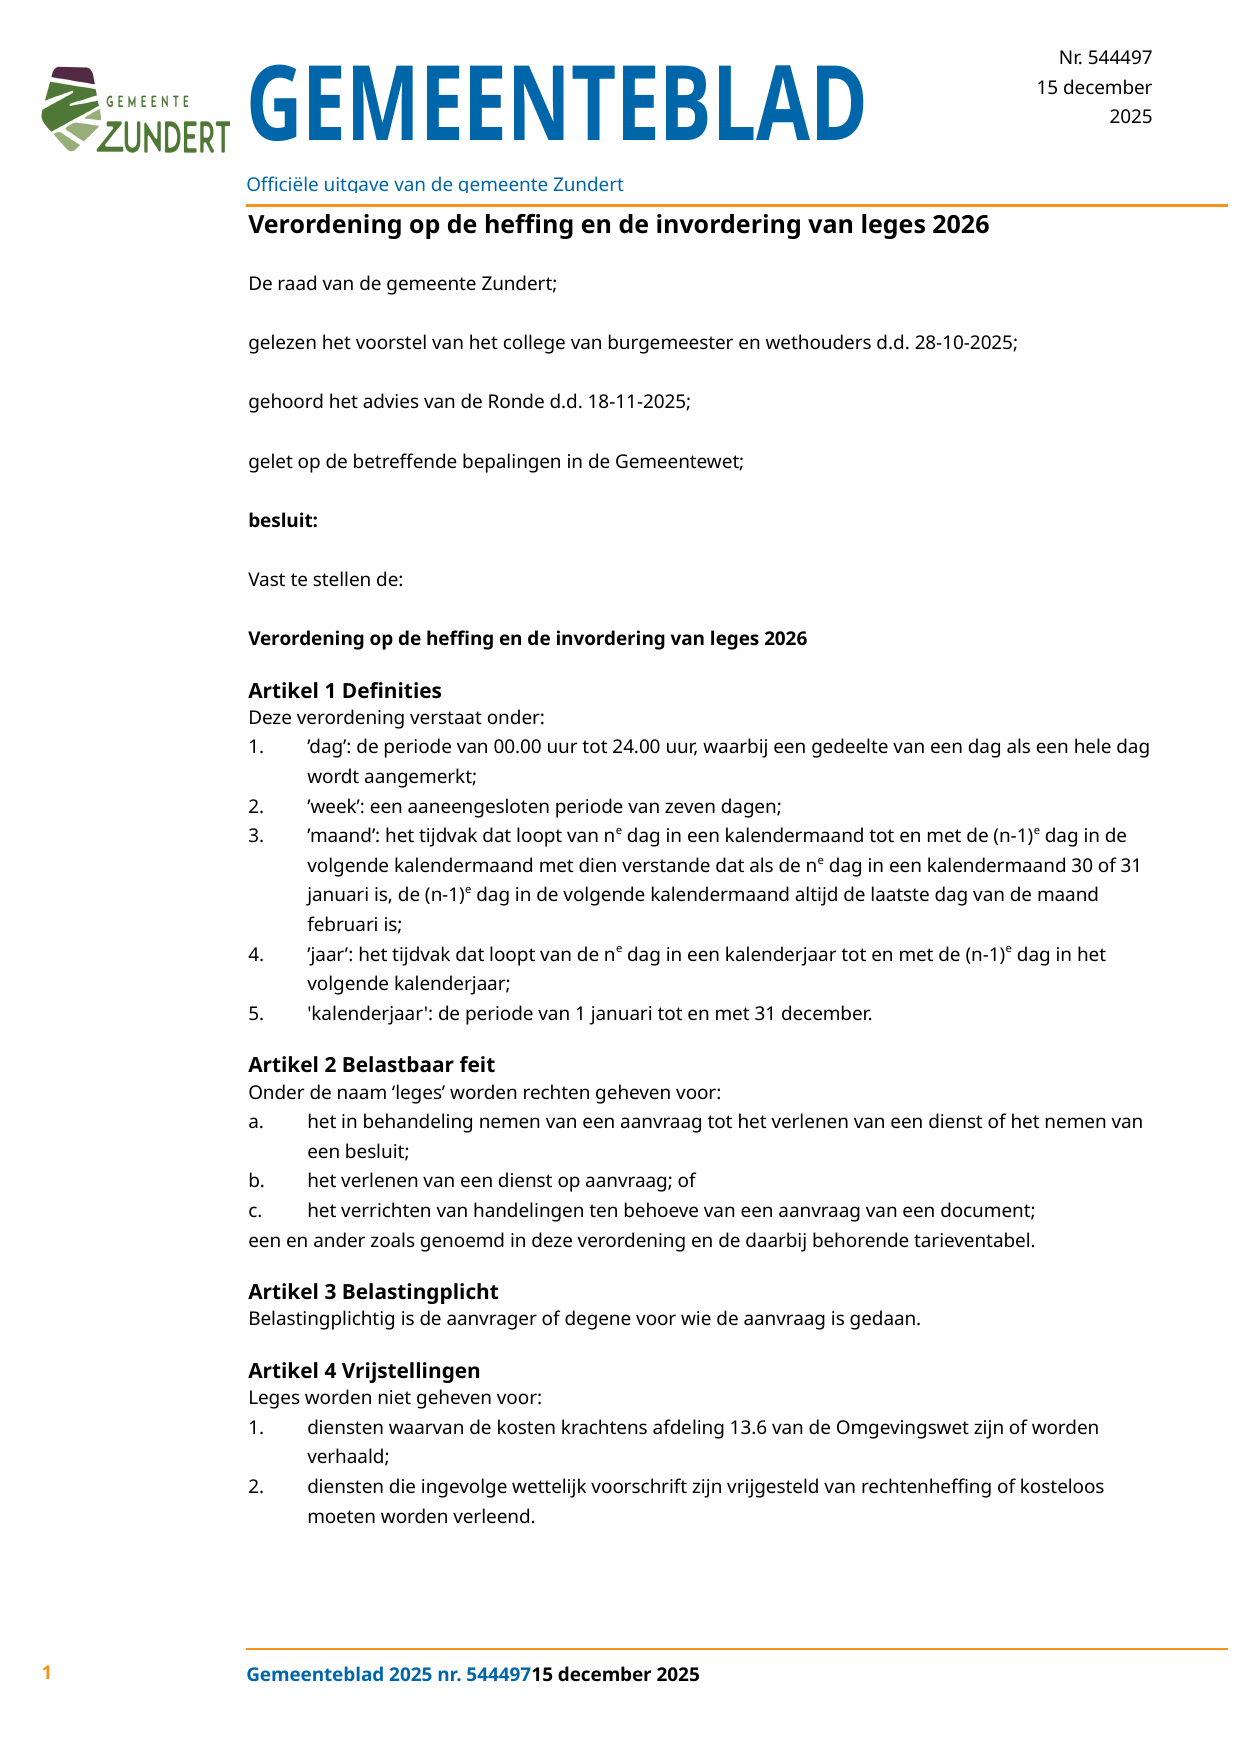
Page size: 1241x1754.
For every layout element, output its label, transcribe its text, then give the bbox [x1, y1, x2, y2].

text Verordening op de heffing en de invordering van leges 2026 [248, 207, 1152, 241]
text Vast te stellen de: [248, 566, 1152, 592]
text Artikel 3 Belastingplicht [248, 1277, 1152, 1306]
text een en ander zoals genoemd in deze verordening en de daarbij behorende tarieventabel. [248, 1227, 1152, 1252]
text Verordening op de heffing en de invordering van leges 2026 [248, 625, 1152, 651]
text Artikel 1 Definities [248, 676, 1152, 704]
text gelet op de betreffende bepalingen in de Gemeentewet; [248, 448, 1152, 473]
list diensten waarvan de kosten krachtens afdeling 13.6 van de Omgevingswet zijn of worden verhaald; [248, 1414, 1152, 1469]
text Artikel 2 Belastbaar feit [248, 1050, 1152, 1079]
text Deze verordening verstaat onder: [248, 704, 1152, 730]
list ’week’: een aaneengesloten periode van zeven dagen; [248, 793, 1152, 819]
list 'kalenderjaar': de periode van 1 januari tot en met 31 december. [248, 1000, 1152, 1026]
list het in behandeling nemen van een aanvraag tot het verlenen van een dienst of het nemen van een besluit; [248, 1108, 1152, 1164]
text De raad van de gemeente Zundert; [248, 270, 1152, 296]
text Onder de naam ‘leges’ worden rechten geheven voor: [248, 1079, 1152, 1104]
list ’dag’: de periode van 00.00 uur tot 24.00 uur, waarbij een gedeelte van een dag als een hele dag wordt aangemerkt; [248, 734, 1152, 789]
text gehoord het advies van de Ronde d.d. 18-11-2025; [248, 389, 1152, 414]
text Artikel 4 Vrijstellingen [248, 1356, 1152, 1384]
list het verrichten van handelingen ten behoeve van een aanvraag van een document; [248, 1197, 1152, 1223]
list ’jaar’: het tijdvak dat loopt van de ne dag in een kalenderjaar tot en met de (n-1)e dag in het volgende kalenderjaar; [248, 941, 1152, 996]
list het verlenen van een dienst op aanvraag; of [248, 1168, 1152, 1193]
picture [41, 47, 231, 172]
list ’maand’: het tijdvak dat loopt van ne dag in een kalendermaand tot en met de (n-1)e dag in de volgende kalendermaand met dien verstande dat als de ne dag in een kalendermaand 30 of 31 januari is, de (n-1)e dag in de volgende kalendermaand altijd de laatste dag van de maand februari is; [248, 822, 1152, 937]
list diensten die ingevolge wettelijk voorschrift zijn vrijgesteld van rechtenheffing of kosteloos moeten worden verleend. [248, 1473, 1152, 1528]
text Leges worden niet geheven voor: [248, 1384, 1152, 1410]
text gelezen het voorstel van het college van burgemeester en wethouders d.d. 28-10-2025; [248, 329, 1152, 355]
text Belastingplichtig is de aanvrager of degene voor wie de aanvraag is gedaan. [248, 1306, 1152, 1331]
text besluit: [248, 507, 1152, 533]
